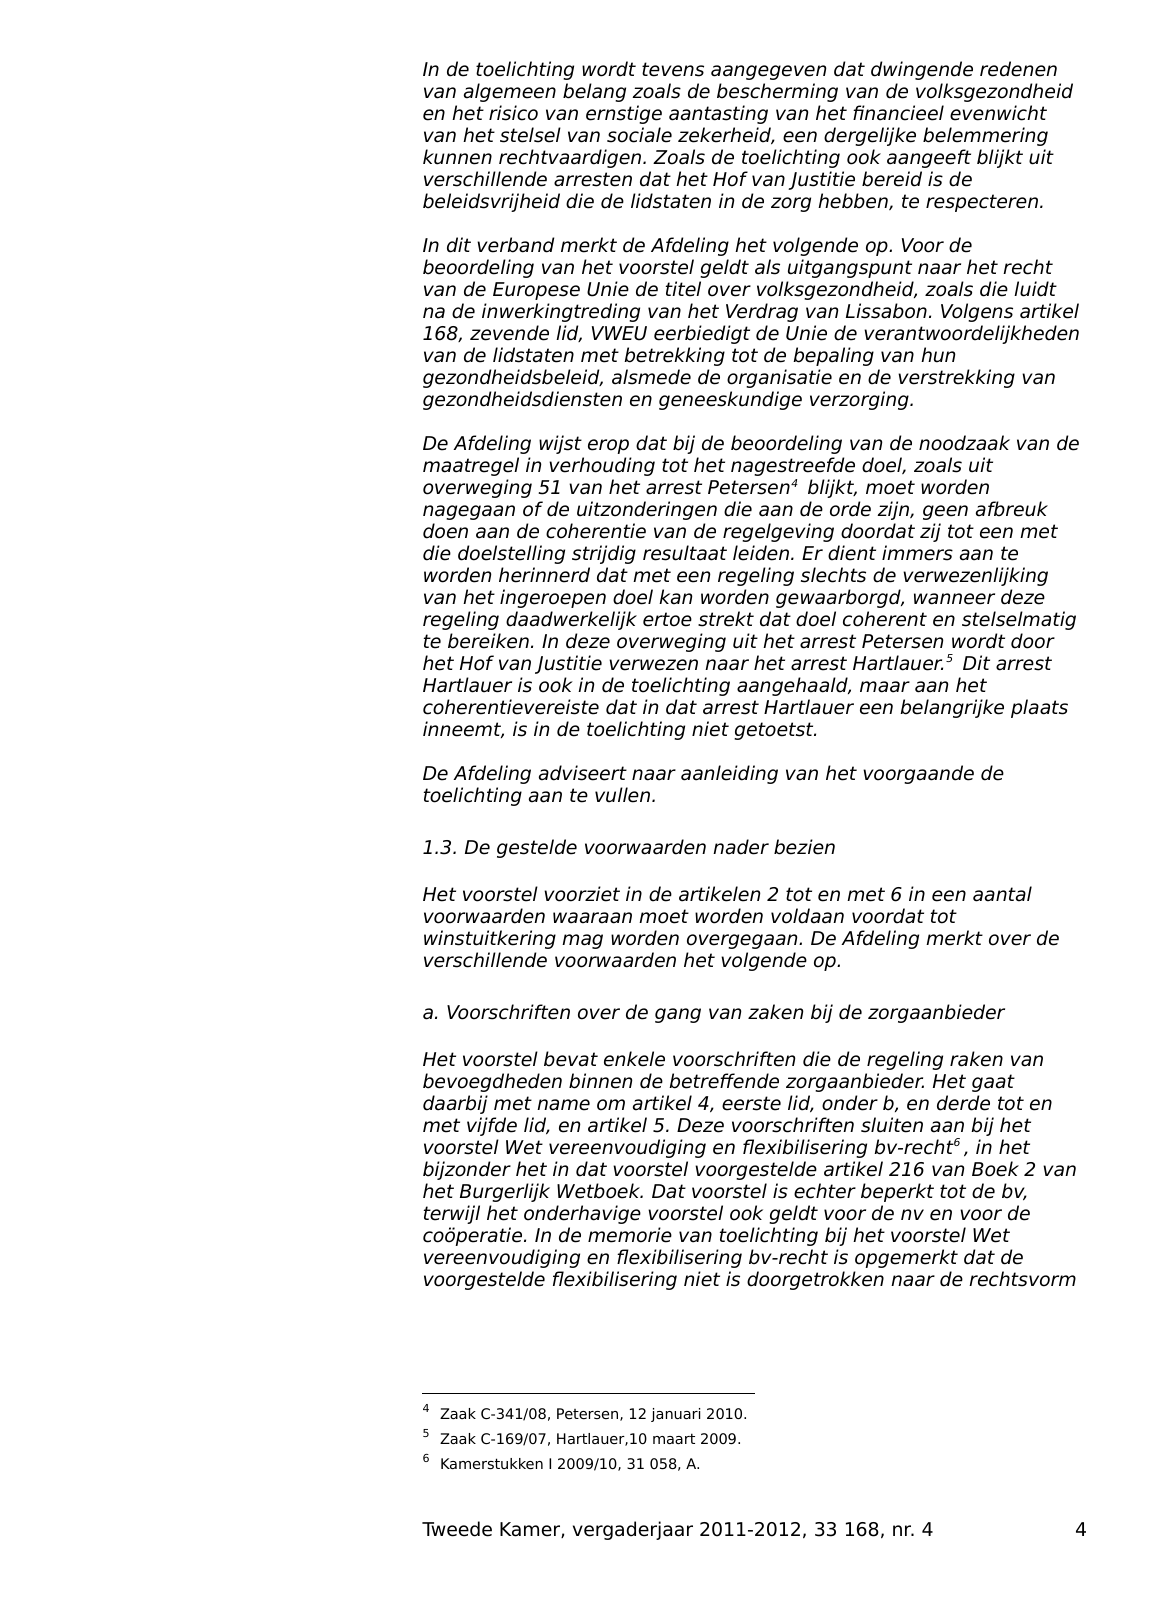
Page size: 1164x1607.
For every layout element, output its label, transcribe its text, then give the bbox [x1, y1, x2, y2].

subtitle a. Voorschriften over de gang van zaken bij de zorgaanbieder [422, 1002, 1087, 1024]
text Het voorstel bevat enkele voorschriften die de regeling raken van bevoegdheden binnen de betreffende zorgaanbieder. Het gaat daarbij met name om artikel 4, eerste lid, onder b, en derde tot en met vijfde lid, en artikel 5. Deze voorschriften sluiten aan bij het voorstel Wet vereenvoudiging en flexibilisering bv-recht, in het bijzonder het in dat voorstel voorgestelde artikel 216 van Boek 2 van het Burgerlijk Wetboek. Dat voorstel is echter beperkt tot de bv, terwijl het onderhavige voorstel ook geldt voor de nv en voor de coöperatie. In de memorie van toelichting bij het voorstel Wet vereenvoudiging en flexibilisering bv-recht is opgemerkt dat de voorgestelde flexibilisering niet is doorgetrokken naar de rechtsvorm [422, 1049, 1087, 1291]
text Zaak C-169/07, Hartlauer,10 maart 2009. [422, 1427, 1087, 1449]
text Het voorstel voorziet in de artikelen 2 tot en met 6 in een aantal voorwaarden waaraan moet worden voldaan voordat tot winstuitkering mag worden overgegaan. De Afdeling merkt over de verschillende voorwaarden het volgende op. [422, 884, 1087, 972]
text Zaak C-341/08, Petersen, 12 januari 2010. [422, 1402, 1087, 1424]
text De Afdeling wijst erop dat bij de beoordeling van de noodzaak van de maatregel in verhouding tot het nagestreefde doel, zoals uit overweging 51 van het arrest Petersen blijkt, moet worden nagegaan of de uitzonderingen die aan de orde zijn, geen afbreuk doen aan de coherentie van de regelgeving doordat zij tot een met die doelstelling strijdig resultaat leiden. Er dient immers aan te worden herinnerd dat met een regeling slechts de verwezenlijking van het ingeroepen doel kan worden gewaarborgd, wanneer deze regeling daadwerkelijk ertoe strekt dat doel coherent en stelselmatig te bereiken. In deze overweging uit het arrest Petersen wordt door het Hof van Justitie verwezen naar het arrest Hartlauer. Dit arrest Hartlauer is ook in de toelichting aangehaald, maar aan het coherentievereiste dat in dat arrest Hartlauer een belangrijke plaats inneemt, is in de toelichting niet getoetst. [422, 433, 1087, 741]
text De Afdeling adviseert naar aanleiding van het voorgaande de toelichting aan te vullen. [422, 763, 1087, 807]
text In de toelichting wordt tevens aangegeven dat dwingende redenen van algemeen belang zoals de bescherming van de volksgezondheid en het risico van ernstige aantasting van het financieel evenwicht van het stelsel van sociale zekerheid, een dergelijke belemmering kunnen rechtvaardigen. Zoals de toelichting ook aangeeft blijkt uit verschillende arresten dat het Hof van Justitie bereid is de beleidsvrijheid die de lidstaten in de zorg hebben, te respecteren. [422, 59, 1087, 213]
subtitle 1.3. De gestelde voorwaarden nader bezien [422, 837, 1087, 859]
text Kamerstukken I 2009/10, 31 058, A. [422, 1452, 1087, 1474]
text In dit verband merkt de Afdeling het volgende op. Voor de beoordeling van het voorstel geldt als uitgangspunt naar het recht van de Europese Unie de titel over volksgezondheid, zoals die luidt na de inwerkingtreding van het Verdrag van Lissabon. Volgens artikel 168, zevende lid, VWEU eerbiedigt de Unie de verantwoordelijkheden van de lidstaten met betrekking tot de bepaling van hun gezondheidsbeleid, alsmede de organisatie en de verstrekking van gezondheidsdiensten en geneeskundige verzorging. [422, 235, 1087, 411]
